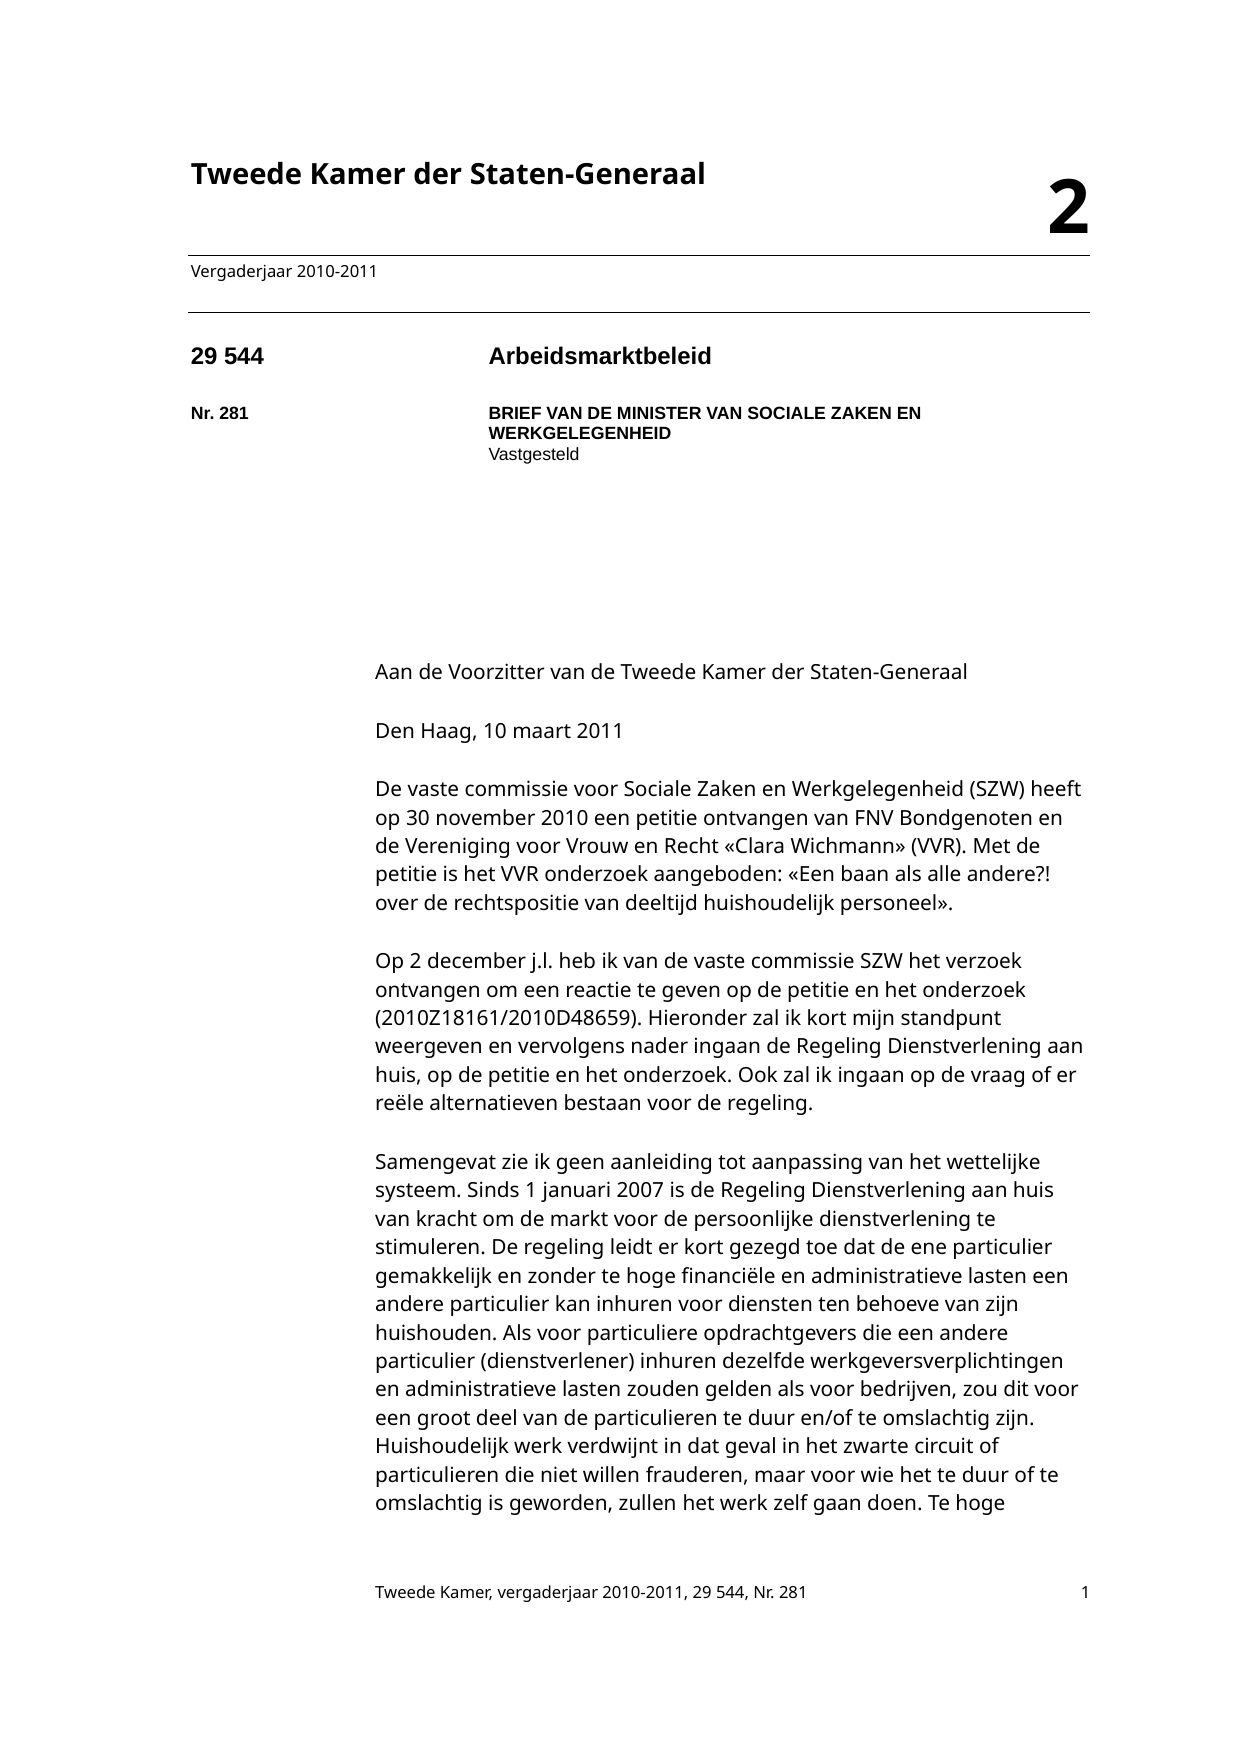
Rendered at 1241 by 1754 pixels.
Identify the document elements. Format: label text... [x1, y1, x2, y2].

table_cell BRIEF VAN DE MINISTER VAN SOCIALE ZAKEN EN WERKGELEGENHEID Vastgesteld [485, 399, 1090, 539]
text De vaste commissie voor Sociale Zaken en Werkgelegenheid (SZW) heeft op 30 november 2010 een petitie ontvangen van FNV Bondgenoten en de Vereniging voor Vrouw en Recht «Clara Wichmann» (VVR). Met de petitie is het VVR onderzoek aangeboden: «Een baan als alle andere?! over de rechtspositie van deeltijd huishoudelijk personeel». [375, 774, 1090, 916]
text Samengevat zie ik geen aanleiding tot aanpassing van het wettelijke systeem. Sinds 1 januari 2007 is de Regeling Dienstverlening aan huis van kracht om de markt voor de persoonlijke dienstverlening te stimuleren. De regeling leidt er kort gezegd toe dat de ene particulier gemakkelijk en zonder te hoge financiële en administratieve lasten een andere particulier kan inhuren voor diensten ten behoeve van zijn huishouden. Als voor particuliere opdrachtgevers die een andere particulier (dienstverlener) inhuren dezelfde werkgeversverplichtingen en administratieve lasten zouden gelden als voor bedrijven, zou dit voor een groot deel van de particulieren te duur en/of te omslachtig zijn. Huishoudelijk werk verdwijnt in dat geval in het zwarte circuit of particulieren die niet willen frauderen, maar voor wie het te duur of te omslachtig is geworden, zullen het werk zelf gaan doen. Te hoge [375, 1147, 1090, 1517]
table_cell 29 544 [188, 339, 485, 399]
table_cell Nr. 281 [188, 399, 485, 539]
table_cell [485, 256, 1090, 312]
text Op 2 december j.l. heb ik van de vaste commissie SZW het verzoek ontvangen om een reactie te geven op de petitie en het onderzoek (2010Z18161/2010D48659). Hieronder zal ik kort mijn standpunt weergeven en vervolgens nader ingaan de Regeling Dienstverlening aan huis, op de petitie en het onderzoek. Ook zal ik ingaan op de vraag of er reële alternatieven bestaan voor de regeling. [375, 946, 1090, 1117]
table_cell Vergaderjaar 2010-2011 [188, 256, 485, 312]
table_cell [188, 313, 485, 339]
table_cell Arbeidsmarktbeleid [485, 339, 1090, 399]
text Aan de Voorzitter van de Tweede Kamer der Staten-Generaal [375, 657, 1090, 686]
table_header 2 [910, 150, 1090, 255]
text Den Haag, 10 maart 2011 [375, 716, 1090, 744]
table_header Tweede Kamer der Staten-Generaal [188, 150, 909, 255]
table_cell [485, 313, 1090, 339]
